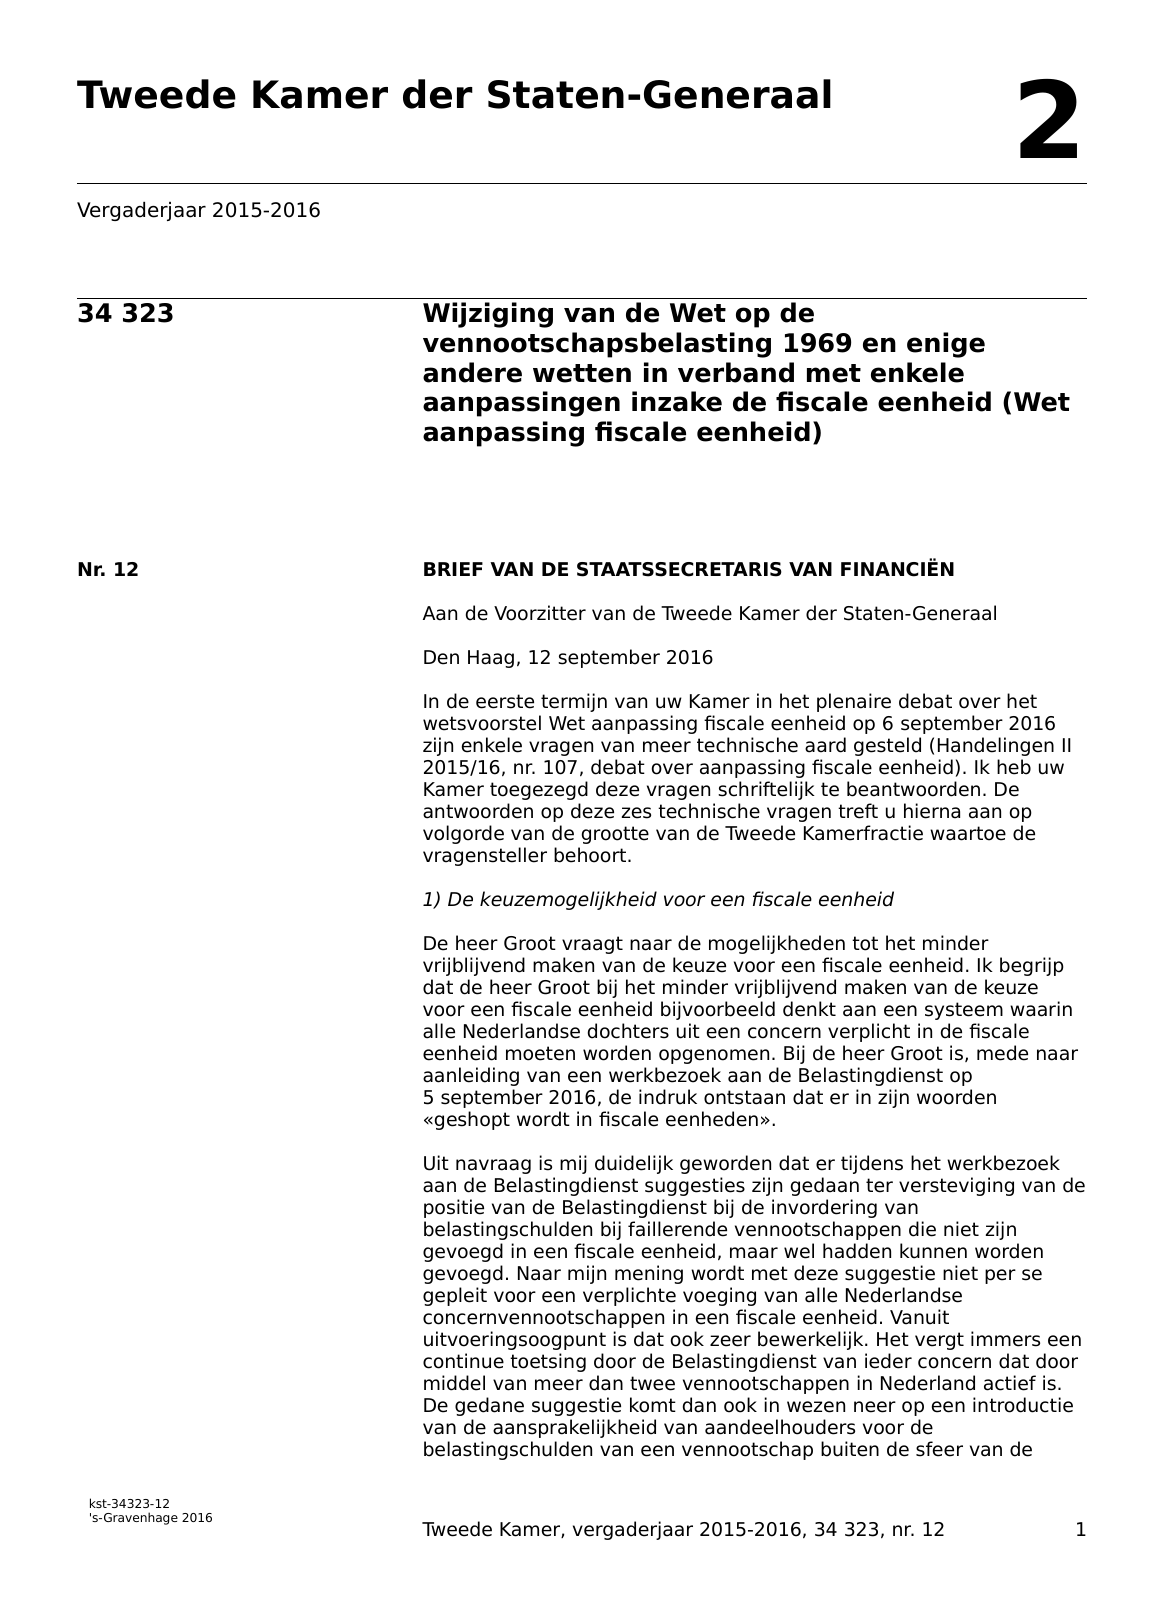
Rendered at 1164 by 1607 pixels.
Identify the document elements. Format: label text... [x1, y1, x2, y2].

subtitle 34 323 Wijziging van de Wet op de vennootschapsbelasting 1969 en enige andere wetten in verband met enkele aanpassingen inzake de fiscale eenheid (Wet aanpassing fiscale eenheid) [77, 299, 1087, 447]
text In de eerste termijn van uw Kamer in het plenaire debat over het wetsvoorstel Wet aanpassing fiscale eenheid op 6 september 2016 zijn enkele vragen van meer technische aard gesteld (Handelingen II 2015/16, nr. 107, debat over aanpassing fiscale eenheid). Ik heb uw Kamer toegezegd deze vragen schriftelijk te beantwoorden. De antwoorden op deze zes technische vragen treft u hierna aan op volgorde van de grootte van de Tweede Kamerfractie waartoe de vragensteller behoort. [422, 691, 1087, 867]
text Den Haag, 12 september 2016 [422, 647, 1087, 669]
table_header Tweede Kamer der Staten-Generaal [77, 59, 886, 183]
text kst-34323-12 [88, 1497, 323, 1511]
text Uit navraag is mij duidelijk geworden dat er tijdens het werkbezoek aan de Belastingdienst suggesties zijn gedaan ter versteviging van de positie van de Belastingdienst bij de invordering van belastingschulden bij faillerende vennootschappen die niet zijn gevoegd in een fiscale eenheid, maar wel hadden kunnen worden gevoegd. Naar mijn mening wordt met deze suggestie niet per se gepleit voor een verplichte voeging van alle Nederlandse concernvennootschappen in een fiscale eenheid. Vanuit uitvoeringsoogpunt is dat ook zeer bewerkelijk. Het vergt immers een continue toetsing door de Belastingdienst van ieder concern dat door middel van meer dan twee vennootschappen in Nederland actief is. De gedane suggestie komt dan ook in wezen neer op een introductie van de aansprakelijkheid van aandeelhouders voor de belastingschulden van een vennootschap buiten de sfeer van de [422, 1153, 1087, 1461]
text Aan de Voorzitter van de Tweede Kamer der Staten-Generaal [422, 603, 1087, 624]
text 's-Gravenhage 2016 [88, 1511, 323, 1525]
text De heer Groot vraagt naar de mogelijkheden tot het minder vrijblijvend maken van de keuze voor een fiscale eenheid. Ik begrijp dat de heer Groot bij het minder vrijblijvend maken van de keuze voor een fiscale eenheid bijvoorbeeld denkt aan een systeem waarin alle Nederlandse dochters uit een concern verplicht in de fiscale eenheid moeten worden opgenomen. Bij de heer Groot is, mede naar aanleiding van een werkbezoek aan de Belastingdienst op 5 september 2016, de indruk ontstaan dat er in zijn woorden «geshopt wordt in fiscale eenheden». [422, 933, 1087, 1131]
table_header 2 [886, 59, 1087, 183]
table_cell Vergaderjaar 2015-2016 [77, 184, 1087, 298]
subtitle Nr. 12 BRIEF VAN DE STAATSSECRETARIS VAN FINANCIËN [77, 558, 1087, 580]
subtitle 1) De keuzemogelijkheid voor een fiscale eenheid [422, 889, 1087, 911]
